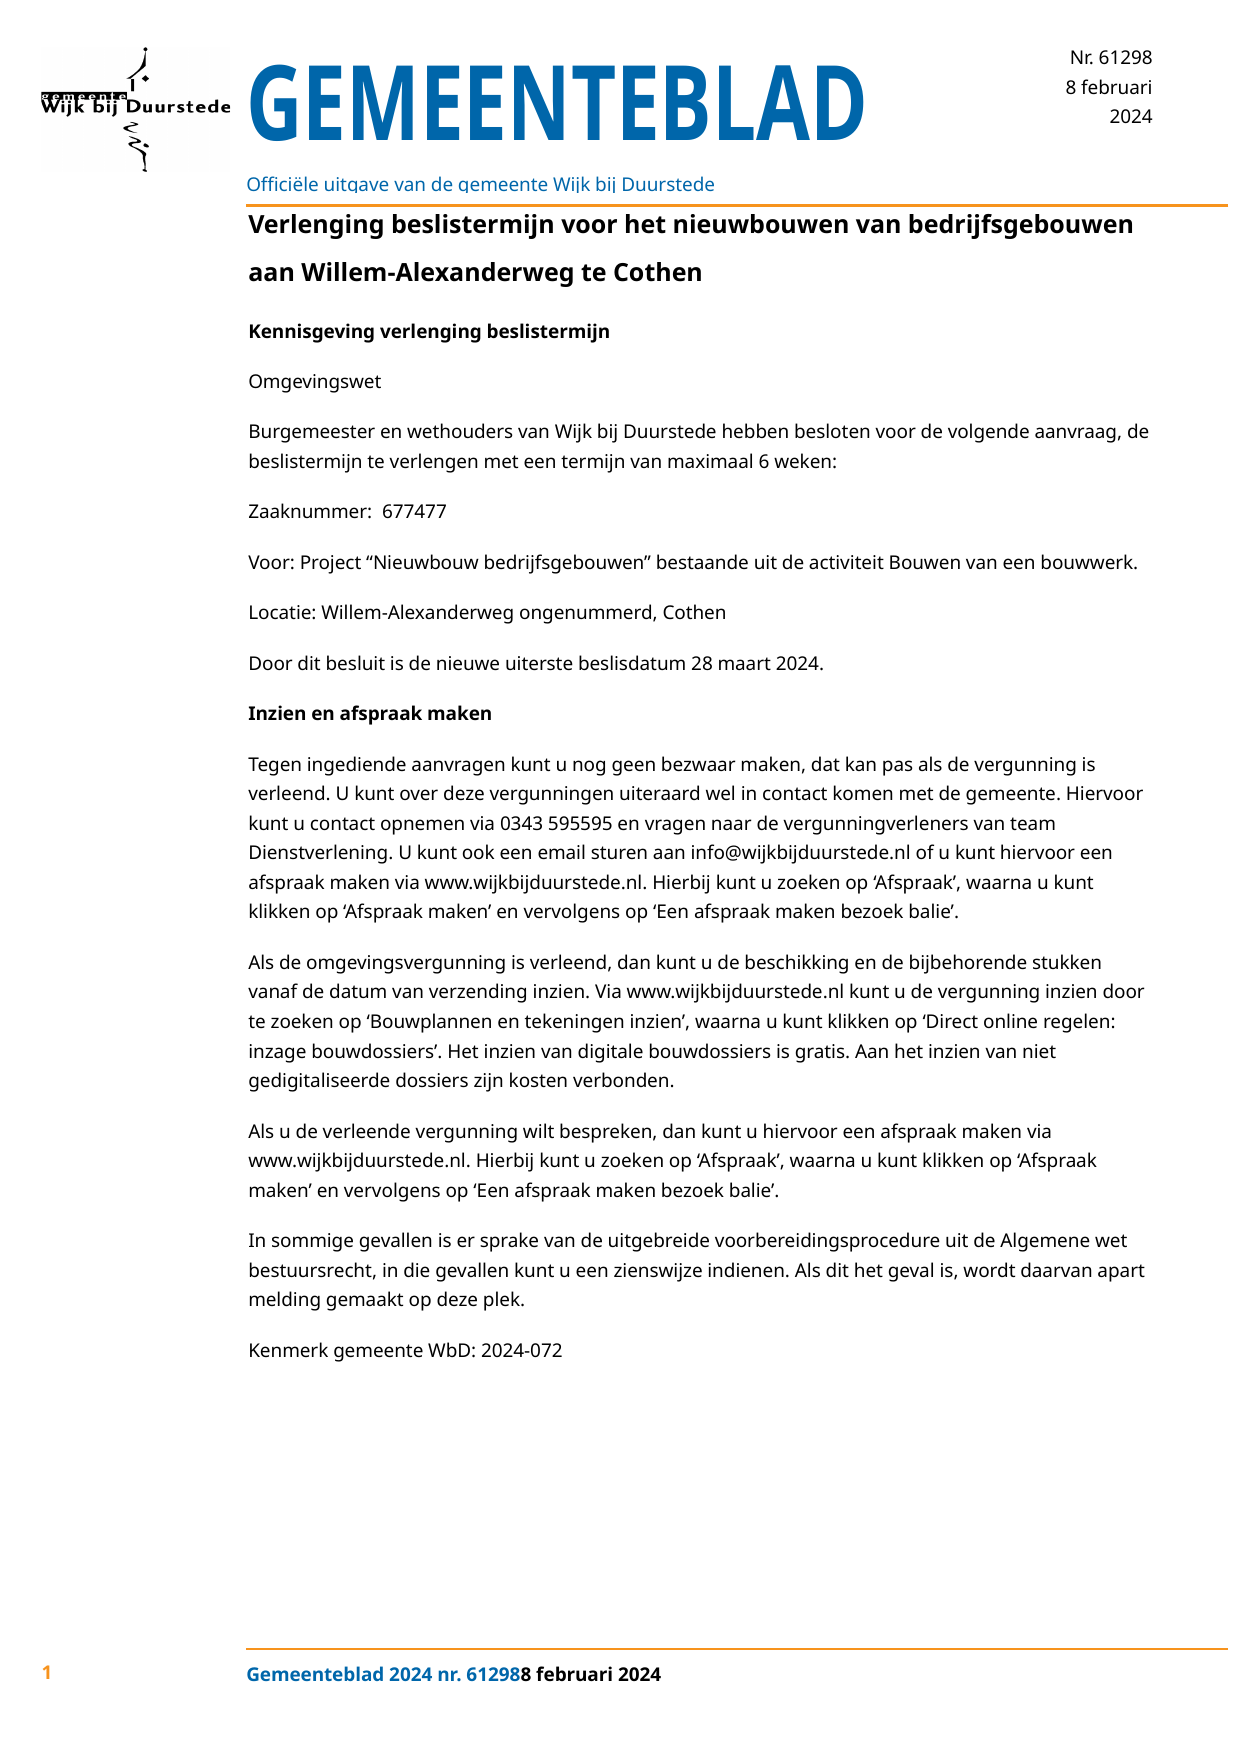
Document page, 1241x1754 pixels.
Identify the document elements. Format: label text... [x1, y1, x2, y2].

text Tegen ingediende aanvragen kunt u nog geen bezwaar maken, dat kan pas als de vergunning is verleend. U kunt over deze vergunningen uiteraard wel in contact komen met de gemeente. Hiervoor kunt u contact opnemen via 0343 595595 en vragen naar de vergunningverleners van team Dienstverlening. U kunt ook een email sturen aan info@wijkbijduurstede.nl of u kunt hiervoor een afspraak maken via www.wijkbijduurstede.nl. Hierbij kunt u zoeken op ‘Afspraak’, waarna u kunt klikken op ‘Afspraak maken’ en vervolgens op ‘Een afspraak maken bezoek balie’. [248, 751, 1152, 924]
text Als de omgevingsvergunning is verleend, dan kunt u de beschikking en de bijbehorende stukken vanaf de datum van verzending inzien. Via www.wijkbijduurstede.nl kunt u de vergunning inzien door te zoeken op ‘Bouwplannen en tekeningen inzien’, waarna u kunt klikken op ‘Direct online regelen: inzage bouwdossiers’. Het inzien van digitale bouwdossiers is gratis. Aan het inzien van niet gedigitaliseerde dossiers zijn kosten verbonden. [248, 949, 1152, 1093]
picture [41, 47, 231, 172]
text Zaaknummer: 677477 [248, 499, 1152, 524]
text Voor: Project “Nieuwbouw bedrijfsgebouwen” bestaande uit de activiteit Bouwen van een bouwwerk. [248, 549, 1152, 575]
text Door dit besluit is de nieuwe uiterste beslisdatum 28 maart 2024. [248, 650, 1152, 676]
text Omgevingswet [248, 368, 1152, 394]
text Burgemeester en wethouders van Wijk bij Duurstede hebben besloten voor de volgende aanvraag, de beslistermijn te verlengen met een termijn van maximaal 6 weken: [248, 419, 1152, 474]
text Als u de verleende vergunning wilt bespreken, dan kunt u hiervoor een afspraak maken via www.wijkbijduurstede.nl. Hierbij kunt u zoeken op ‘Afspraak’, waarna u kunt klikken op ‘Afspraak maken’ en vervolgens op ‘Een afspraak maken bezoek balie’. [248, 1118, 1152, 1203]
text Locatie: Willem-Alexanderweg ongenummerd, Cothen [248, 599, 1152, 625]
text Verlenging beslistermijn voor het nieuwbouwen van bedrijfsgebouwen aan Willem-Alexanderweg te Cothen [248, 207, 1152, 288]
text Inzien en afspraak maken [248, 700, 1152, 726]
text Kenmerk gemeente WbD: 2024-072 [248, 1337, 1152, 1363]
text In sommige gevallen is er sprake van de uitgebreide voorbereidingsprocedure uit de Algemene wet bestuursrecht, in die gevallen kunt u een zienswijze indienen. Als dit het geval is, wordt daarvan apart melding gemaakt op deze plek. [248, 1227, 1152, 1312]
text Kennisgeving verlenging beslistermijn [248, 318, 1152, 344]
